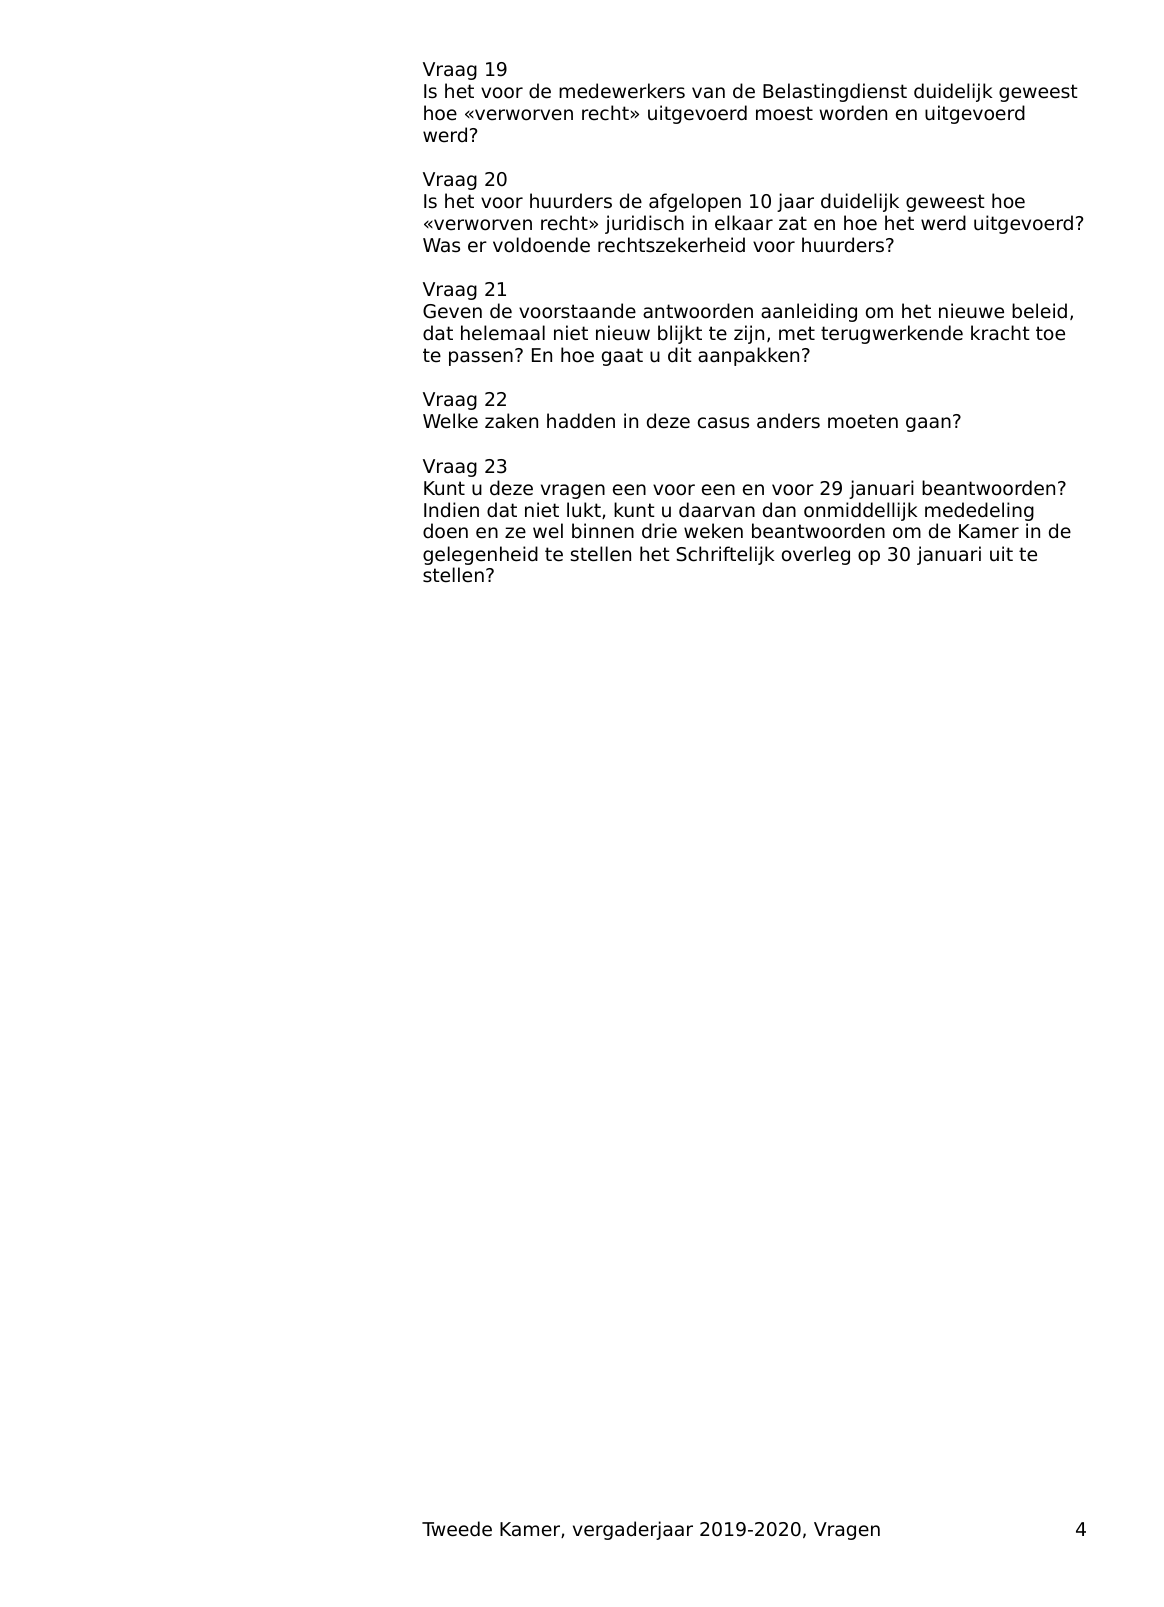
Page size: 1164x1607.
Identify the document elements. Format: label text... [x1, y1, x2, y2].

text Kunt u deze vragen een voor een en voor 29 januari beantwoorden? Indien dat niet lukt, kunt u daarvan dan onmiddellijk mededeling doen en ze wel binnen drie weken beantwoorden om de Kamer in de gelegenheid te stellen het Schriftelijk overleg op 30 januari uit te stellen? [422, 477, 1087, 587]
text Vraag 21 [422, 279, 1087, 301]
text Is het voor huurders de afgelopen 10 jaar duidelijk geweest hoe «verworven recht» juridisch in elkaar zat en hoe het werd uitgevoerd? Was er voldoende rechtszekerheid voor huurders? [422, 191, 1087, 257]
text Vraag 20 [422, 169, 1087, 191]
text Vraag 23 [422, 456, 1087, 477]
text Welke zaken hadden in deze casus anders moeten gaan? [422, 411, 1087, 433]
text Geven de voorstaande antwoorden aanleiding om het nieuwe beleid, dat helemaal niet nieuw blijkt te zijn, met terugwerkende kracht toe te passen? En hoe gaat u dit aanpakken? [422, 301, 1087, 367]
text Vraag 22 [422, 389, 1087, 411]
text Vraag 19 [422, 59, 1087, 81]
text Is het voor de medewerkers van de Belastingdienst duidelijk geweest hoe «verworven recht» uitgevoerd moest worden en uitgevoerd werd? [422, 81, 1087, 147]
